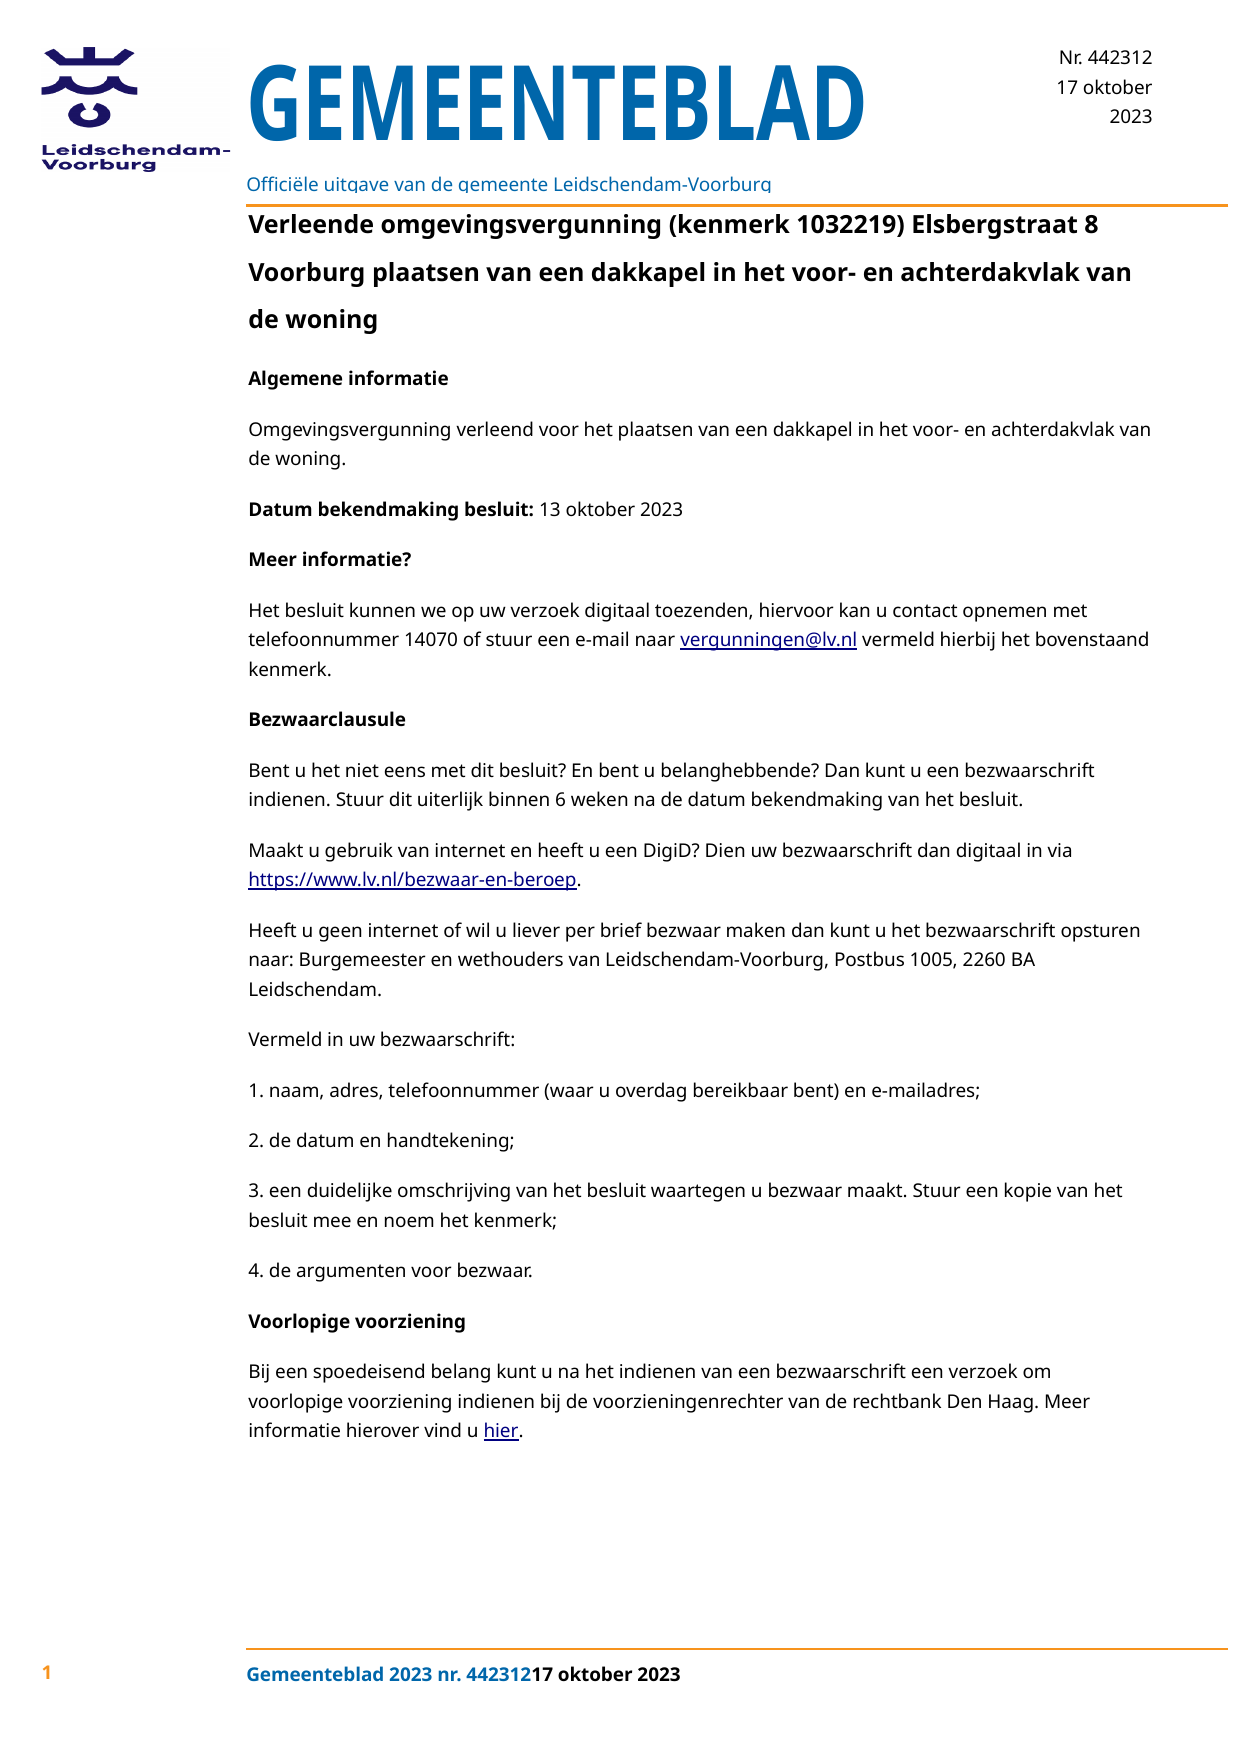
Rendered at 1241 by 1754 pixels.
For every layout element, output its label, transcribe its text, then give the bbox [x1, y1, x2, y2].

text Het besluit kunnen we op uw verzoek digitaal toezenden, hiervoor kan u contact opnemen met telefoonnummer 14070 of stuur een e-mail naar vergunningen@lv.nl vermeld hierbij het bovenstaand kenmerk. [248, 597, 1152, 682]
text Bij een spoedeisend belang kunt u na het indienen van een bezwaarschrift een verzoek om voorlopige voorziening indienen bij de voorzieningenrechter van de rechtbank Den Haag. Meer informatie hierover vind u hier. [248, 1358, 1152, 1443]
text Heeft u geen internet of wil u liever per brief bezwaar maken dan kunt u het bezwaarschrift opsturen naar: Burgemeester en wethouders van Leidschendam-Voorburg, Postbus 1005, 2260 BA Leidschendam. [248, 917, 1152, 1002]
text Algemene informatie [248, 366, 1152, 391]
text Verleende omgevingsvergunning (kenmerk 1032219) Elsbergstraat 8 Voorburg plaatsen van een dakkapel in het voor- en achterdakvlak van de woning [248, 207, 1152, 336]
text Bezwaarclausule [248, 706, 1152, 732]
text Vermeld in uw bezwaarschrift: [248, 1026, 1152, 1052]
text 2. de datum en handtekening; [248, 1127, 1152, 1153]
text Maakt u gebruik van internet en heeft u een DigiD? Dien uw bezwaarschrift dan digitaal in via https://www.lv.nl/bezwaar-en-beroep. [248, 837, 1152, 892]
text 3. een duidelijke omschrijving van het besluit waartegen u bezwaar maakt. Stuur een kopie van het besluit mee en noem het kenmerk; [248, 1178, 1152, 1233]
text Omgevingsvergunning verleend voor het plaatsen van een dakkapel in het voor- en achterdakvlak van de woning. [248, 416, 1152, 471]
text Bent u het niet eens met dit besluit? En bent u belanghebbende? Dan kunt u een bezwaarschrift indienen. Stuur dit uiterlijk binnen 6 weken na de datum bekendmaking van het besluit. [248, 757, 1152, 812]
text Datum bekendmaking besluit: 13 oktober 2023 [248, 496, 1152, 522]
text Voorlopige voorziening [248, 1308, 1152, 1334]
picture [41, 47, 231, 172]
text 1. naam, adres, telefoonnummer (waar u overdag bereikbaar bent) en e-mailadres; [248, 1077, 1152, 1102]
text 4. de argumenten voor bezwaar. [248, 1258, 1152, 1283]
text Meer informatie? [248, 546, 1152, 572]
